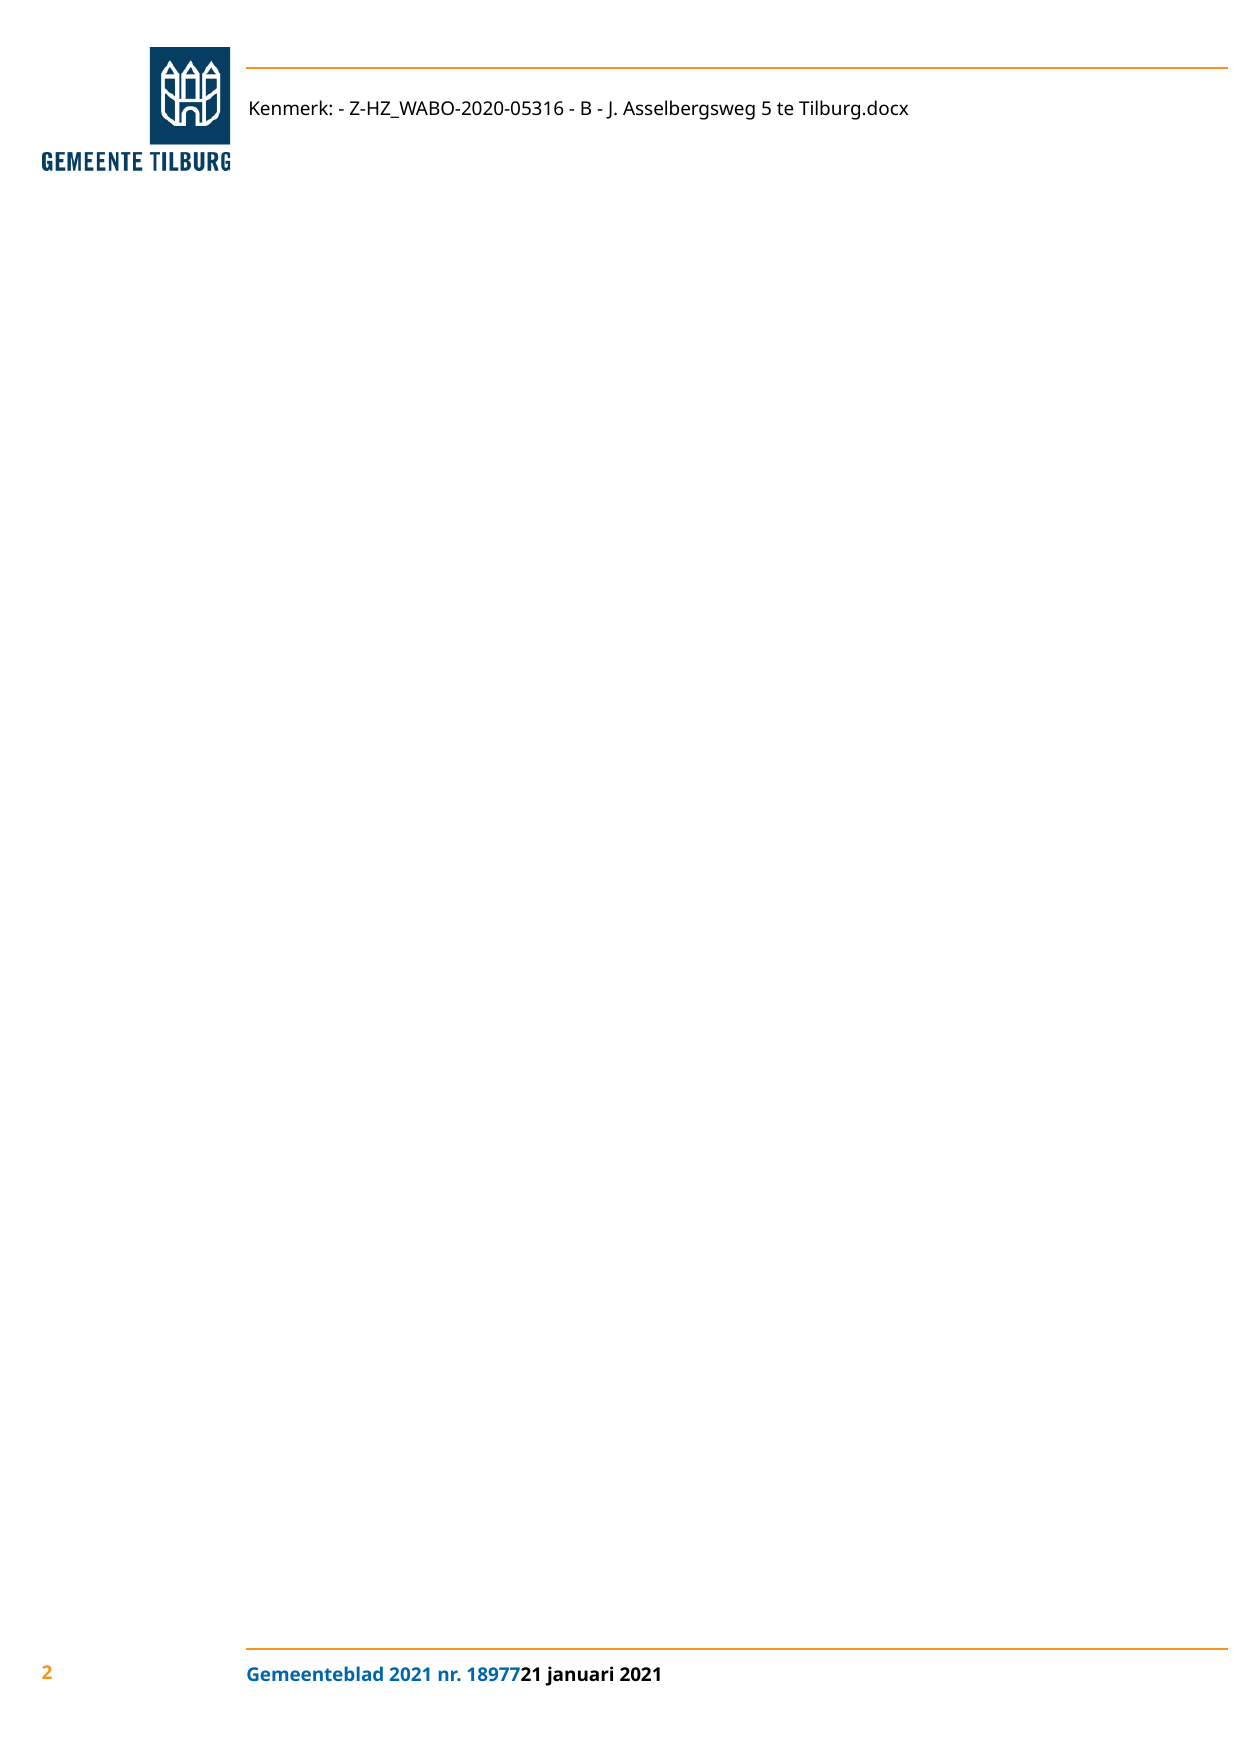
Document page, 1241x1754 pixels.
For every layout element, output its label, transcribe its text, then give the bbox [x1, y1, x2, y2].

text Kenmerk: - Z-HZ_WABO-2020-05316 - B - J. Asselbergsweg 5 te Tilburg.docx [248, 95, 1152, 121]
picture [41, 47, 231, 172]
